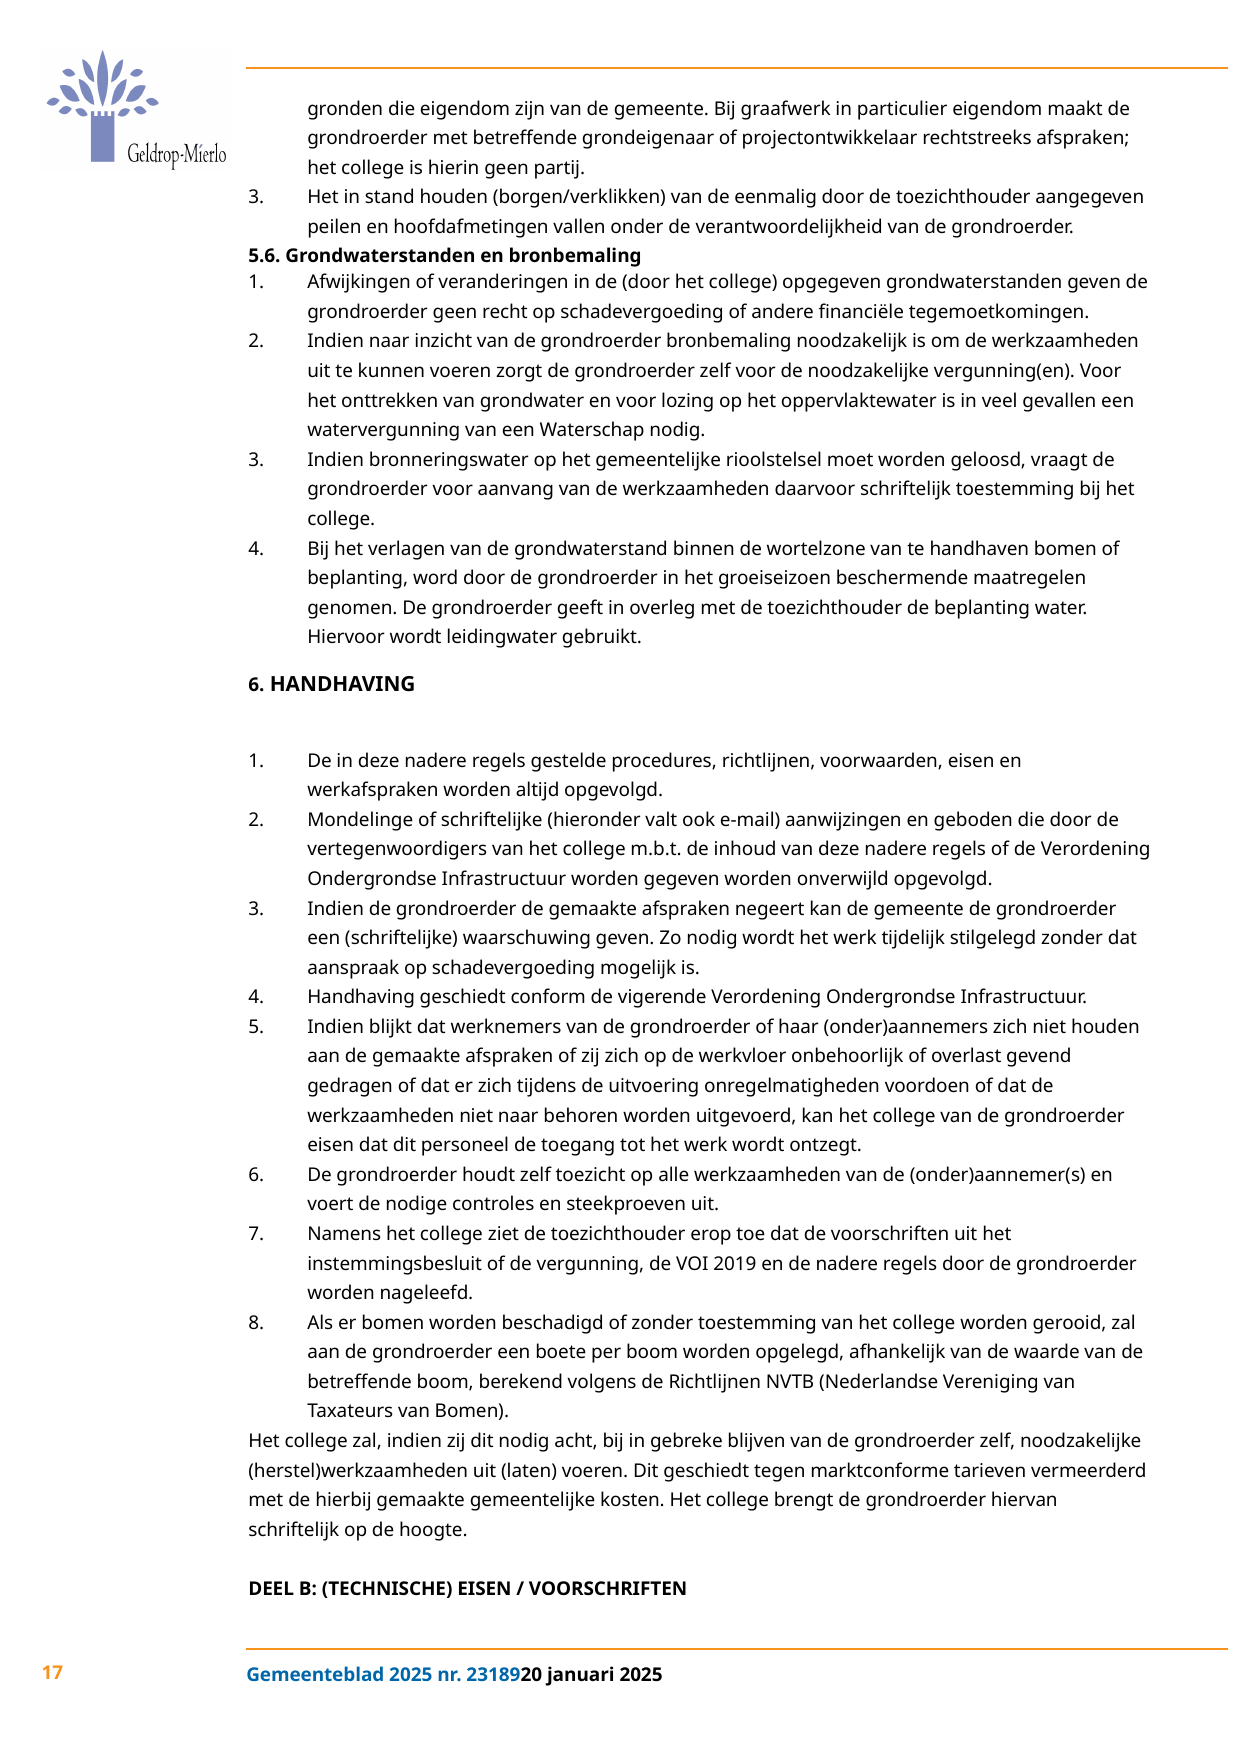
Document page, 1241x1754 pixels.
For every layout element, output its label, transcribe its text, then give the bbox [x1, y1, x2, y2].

list Mondelinge of schriftelijke (hieronder valt ook e-mail) aanwijzingen en geboden die door de vertegenwoordigers van het college m.b.t. de inhoud van deze nadere regels of de Verordening Ondergrondse Infrastructuur worden gegeven worden onverwijld opgevolgd. [248, 806, 1152, 891]
list Het in stand houden (borgen/verklikken) van de eenmalig door de toezichthouder aangegeven peilen en hoofdafmetingen vallen onder de verantwoordelijkheid van de grondroerder. [248, 183, 1152, 239]
list Namens het college ziet de toezichthouder erop toe dat de voorschriften uit het instemmingsbesluit of de vergunning, de VOI 2019 en de nadere regels door de grondroerder worden nageleefd. [248, 1220, 1152, 1305]
text 6. HANDHAVING [248, 669, 1152, 697]
list Bij het verlagen van de grondwaterstand binnen de wortelzone van te handhaven bomen of beplanting, word door de grondroerder in het groeiseizoen beschermende maatregelen genomen. De grondroerder geeft in overleg met de toezichthouder de beplanting water. Hiervoor wordt leidingwater gebruikt. [248, 535, 1152, 649]
list Afwijkingen of veranderingen in de (door het college) opgegeven grondwaterstanden geven de grondroerder geen recht op schadevergoeding of andere financiële tegemoetkomingen. [248, 268, 1152, 324]
list Indien de grondroerder de gemaakte afspraken negeert kan de gemeente de grondroerder een (schriftelijke) waarschuwing geven. Zo nodig wordt het werk tijdelijk stilgelegd zonder dat aanspraak op schadevergoeding mogelijk is. [248, 895, 1152, 979]
list Handhaving geschiedt conform de vigerende Verordening Ondergrondse Infrastructuur. [248, 983, 1152, 1009]
list De in deze nadere regels gestelde procedures, richtlijnen, voorwaarden, eisen en werkafspraken worden altijd opgevolgd. [248, 747, 1152, 802]
list gronden die eigendom zijn van de gemeente. Bij graafwerk in particulier eigendom maakt de grondroerder met betreffende grondeigenaar of projectontwikkelaar rechtstreeks afspraken; het college is hierin geen partij. [248, 95, 1152, 180]
picture [41, 47, 231, 172]
list Indien naar inzicht van de grondroerder bronbemaling noodzakelijk is om de werkzaamheden uit te kunnen voeren zorgt de grondroerder zelf voor de noodzakelijke vergunning(en). Voor het onttrekken van grondwater en voor lozing op het oppervlaktewater is in veel gevallen een watervergunning van een Waterschap nodig. [248, 328, 1152, 442]
text 5.6. Grondwaterstanden en bronbemaling [248, 243, 1152, 268]
list De grondroerder houdt zelf toezicht op alle werkzaamheden van de (onder)aannemer(s) en voert de nodige controles en steekproeven uit. [248, 1161, 1152, 1216]
text Het college zal, indien zij dit nodig acht, bij in gebreke blijven van de grondroerder zelf, noodzakelijke (herstel)werkzaamheden uit (laten) voeren. Dit geschiedt tegen marktconforme tarieven vermeerderd met de hierbij gemaakte gemeentelijke kosten. Het college brengt de grondroerder hiervan schriftelijk op de hoogte. [248, 1427, 1152, 1542]
list Indien bronneringswater op het gemeentelijke rioolstelsel moet worden geloosd, vraagt de grondroerder voor aanvang van de werkzaamheden daarvoor schriftelijk toestemming bij het college. [248, 446, 1152, 531]
list Indien blijkt dat werknemers van de grondroerder of haar (onder)aannemers zich niet houden aan de gemaakte afspraken of zij zich op de werkvloer onbehoorlijk of overlast gevend gedragen of dat er zich tijdens de uitvoering onregelmatigheden voordoen of dat de werkzaamheden niet naar behoren worden uitgevoerd, kan het college van de grondroerder eisen dat dit personeel de toegang tot het werk wordt ontzegt. [248, 1013, 1152, 1157]
text DEEL B: (TECHNISCHE) EISEN / VOORSCHRIFTEN [248, 1575, 1152, 1601]
list Als er bomen worden beschadigd of zonder toestemming van het college worden gerooid, zal aan de grondroerder een boete per boom worden opgelegd, afhankelijk van de waarde van de betreffende boom, berekend volgens de Richtlijnen NVTB (Nederlandse Vereniging van Taxateurs van Bomen). [248, 1309, 1152, 1423]
